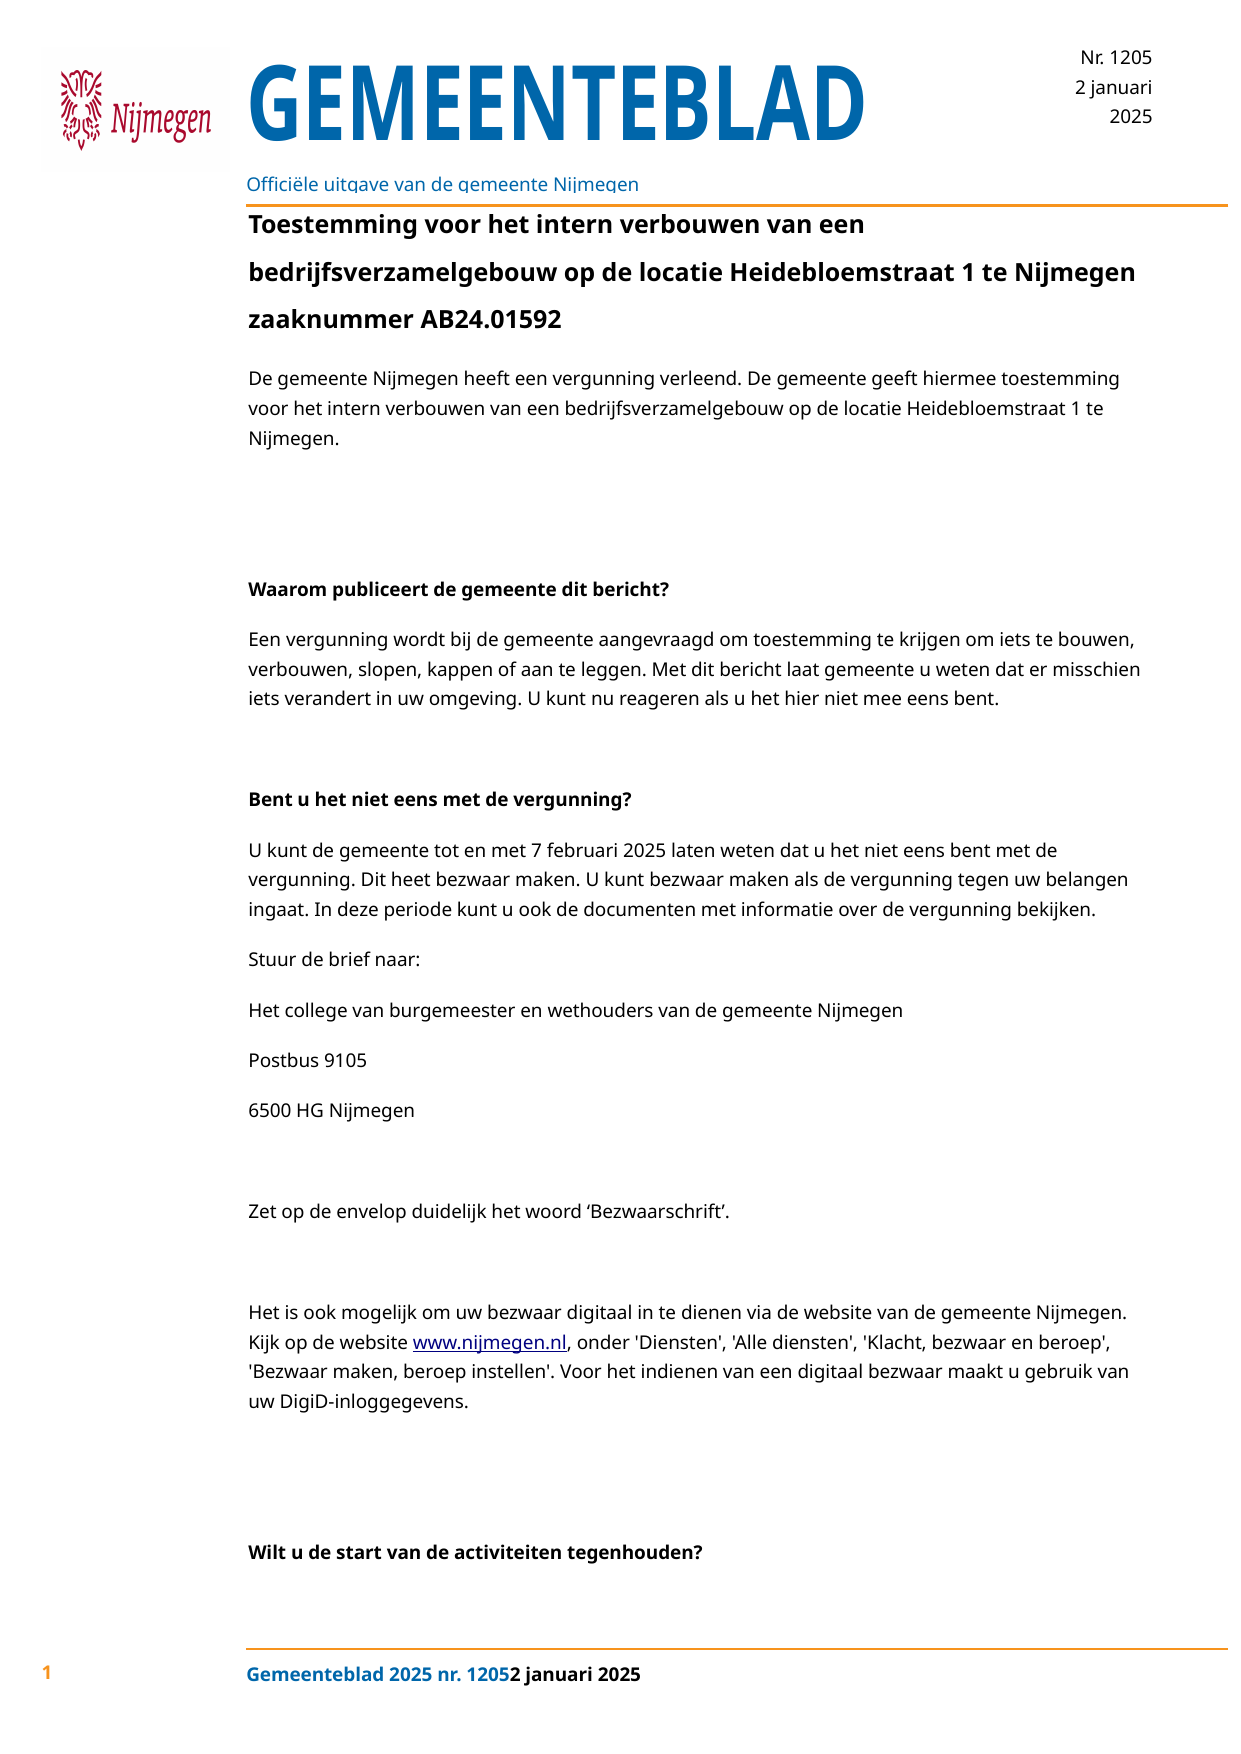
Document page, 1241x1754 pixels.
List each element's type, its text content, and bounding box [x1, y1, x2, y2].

text Postbus 9105 [248, 1047, 1152, 1073]
text De gemeente Nijmegen heeft een vergunning verleend. De gemeente geeft hiermee toestemming voor het intern verbouwen van een bedrijfsverzamelgebouw op de locatie Heidebloemstraat 1 te Nijmegen. [248, 366, 1152, 450]
text Het college van burgemeester en wethouders van de gemeente Nijmegen [248, 997, 1152, 1022]
text Zet op de envelop duidelijk het woord ‘Bezwaarschrift’. [248, 1198, 1152, 1224]
text Wilt u de start van de activiteiten tegenhouden? [248, 1539, 1152, 1565]
text Toestemming voor het intern verbouwen van een bedrijfsverzamelgebouw op de locatie Heidebloemstraat 1 te Nijmegen zaaknummer AB24.01592 [248, 207, 1152, 336]
text Stuur de brief naar: [248, 946, 1152, 972]
text Het is ook mogelijk om uw bezwaar digitaal in te dienen via de website van de gemeente Nijmegen. Kijk op de website www.nijmegen.nl, onder 'Diensten', 'Alle diensten', 'Klacht, bezwaar en beroep', 'Bezwaar maken, beroep instellen'. Voor het indienen van een digitaal bezwaar maakt u gebruik van uw DigiD-inloggegevens. [248, 1299, 1152, 1414]
text Waarom publiceert de gemeente dit bericht? [248, 576, 1152, 602]
text 6500 HG Nijmegen [248, 1098, 1152, 1123]
picture [41, 47, 231, 172]
text Een vergunning wordt bij de gemeente aangevraagd om toestemming te krijgen om iets te bouwen, verbouwen, slopen, kappen of aan te leggen. Met dit bericht laat gemeente u weten dat er misschien iets verandert in uw omgeving. U kunt nu reageren als u het hier niet mee eens bent. [248, 626, 1152, 711]
text Bent u het niet eens met de vergunning? [248, 786, 1152, 812]
text U kunt de gemeente tot en met 7 februari 2025 laten weten dat u het niet eens bent met de vergunning. Dit heet bezwaar maken. U kunt bezwaar maken als de vergunning tegen uw belangen ingaat. In deze periode kunt u ook de documenten met informatie over de vergunning bekijken. [248, 837, 1152, 922]
